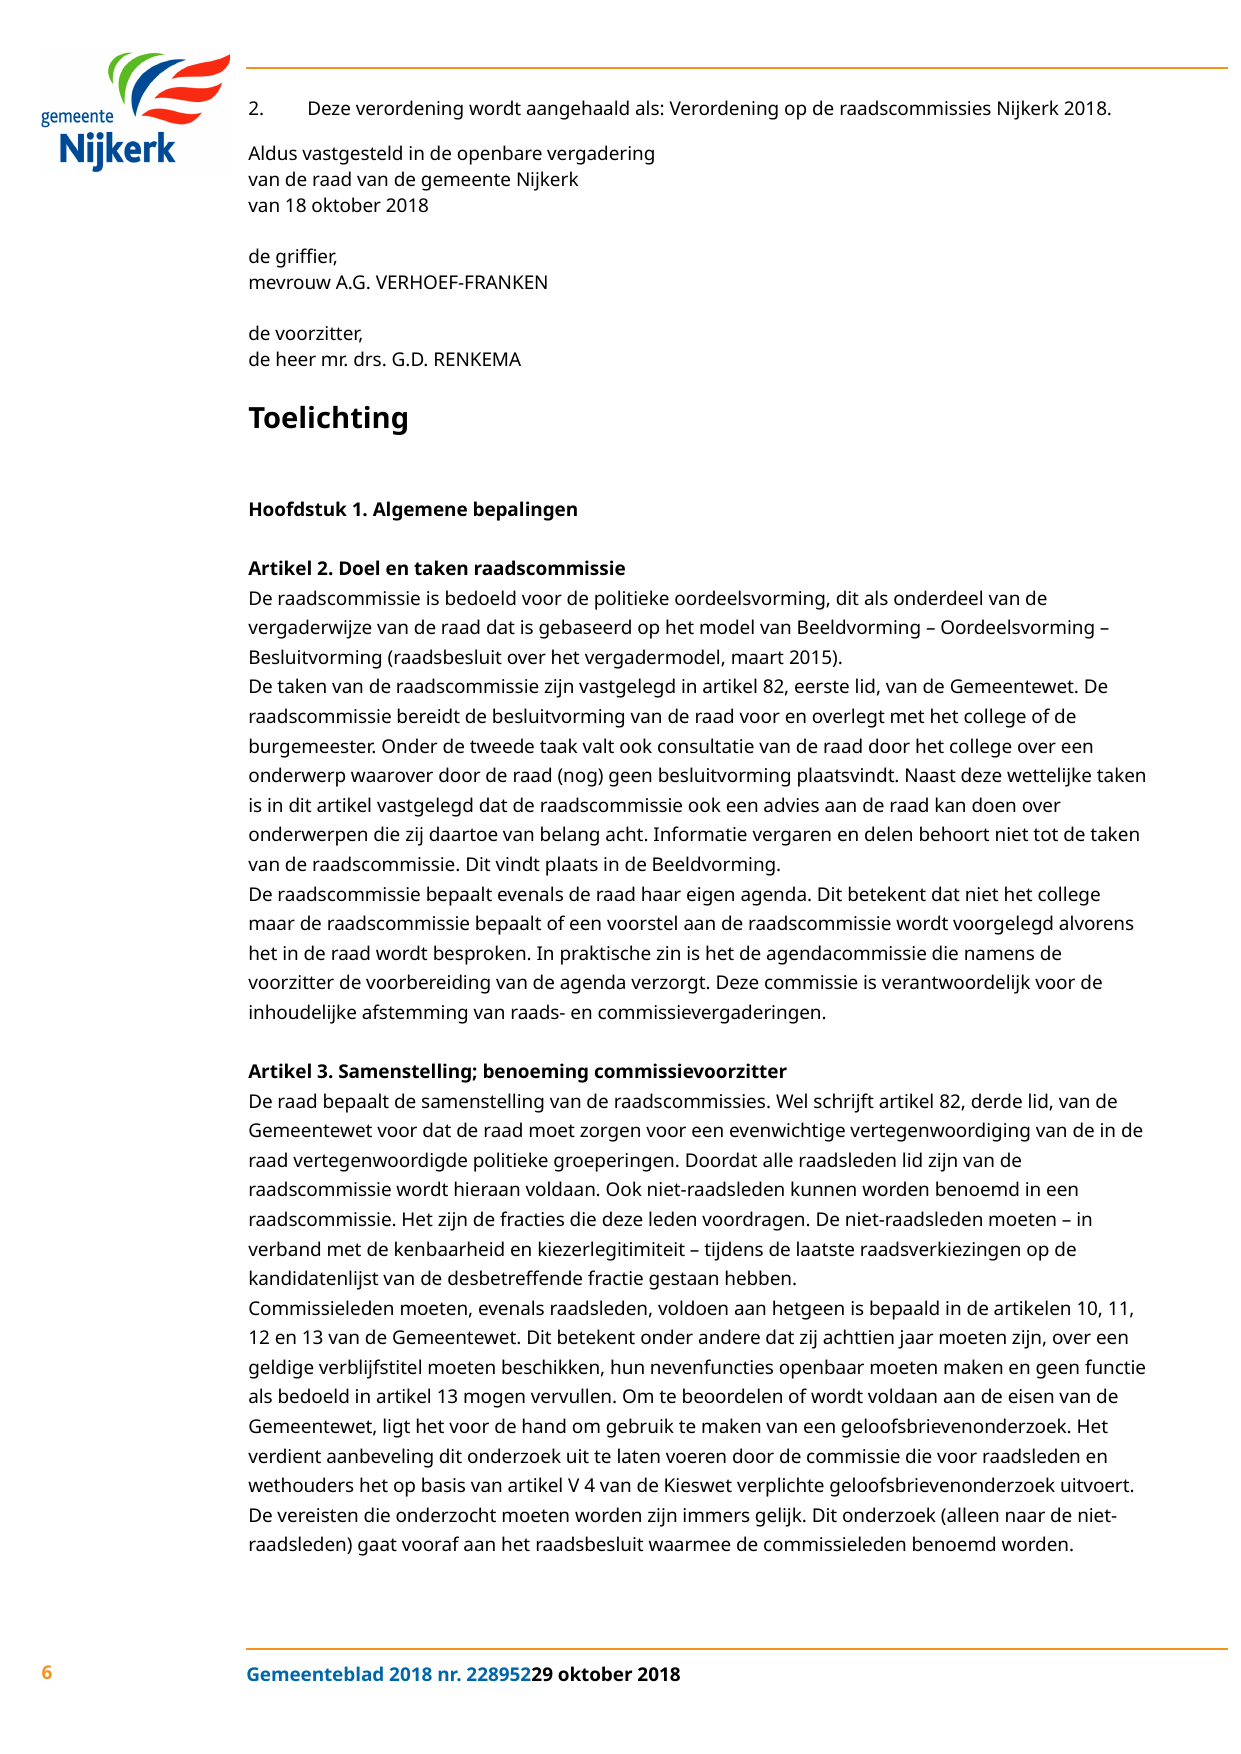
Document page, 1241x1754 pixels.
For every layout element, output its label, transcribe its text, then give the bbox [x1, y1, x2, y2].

text mevrouw A.G. VERHOEF-FRANKEN [248, 269, 1152, 295]
text Toelichting [248, 398, 1152, 437]
text De taken van de raadscommissie zijn vastgelegd in artikel 82, eerste lid, van de Gemeentewet. De raadscommissie bereidt de besluitvorming van de raad voor en overlegt met het college of de burgemeester. Onder de tweede taak valt ook consultatie van de raad door het college over een onderwerp waarover door de raad (nog) geen besluitvorming plaatsvindt. Naast deze wettelijke taken is in dit artikel vastgelegd dat de raadscommissie ook een advies aan de raad kan doen over onderwerpen die zij daartoe van belang acht. Informatie vergaren en delen behoort niet tot de taken van de raadscommissie. Dit vindt plaats in de Beeldvorming. [248, 674, 1152, 877]
text Artikel 2. Doel en taken raadscommissie [248, 555, 1152, 581]
text Hoofdstuk 1. Algemene bepalingen [248, 496, 1152, 522]
text de voorzitter, [248, 321, 1152, 346]
text van de raad van de gemeente Nijkerk [248, 166, 1152, 192]
text Aldus vastgesteld in de openbare vergadering [248, 140, 1152, 166]
text van 18 oktober 2018 [248, 192, 1152, 218]
text de heer mr. drs. G.D. RENKEMA [248, 346, 1152, 372]
text De raad bepaalt de samenstelling van de raadscommissies. Wel schrijft artikel 82, derde lid, van de Gemeentewet voor dat de raad moet zorgen voor een evenwichtige vertegenwoordiging van de in de raad vertegenwoordigde politieke groeperingen. Doordat alle raadsleden lid zijn van de raadscommissie wordt hieraan voldaan. Ook niet-raadsleden kunnen worden benoemd in een raadscommissie. Het zijn de fracties die deze leden voordragen. De niet-raadsleden moeten – in verband met de kenbaarheid en kiezerlegitimiteit – tijdens de laatste raadsverkiezingen op de kandidatenlijst van de desbetreffende fractie gestaan hebben. [248, 1088, 1152, 1291]
text Artikel 3. Samenstelling; benoeming commissievoorzitter [248, 1058, 1152, 1084]
text De raadscommissie is bedoeld voor de politieke oordeelsvorming, dit als onderdeel van de vergaderwijze van de raad dat is gebaseerd op het model van Beeldvorming – Oordeelsvorming – Besluitvorming (raadsbesluit over het vergadermodel, maart 2015). [248, 585, 1152, 670]
picture [41, 47, 231, 172]
list Deze verordening wordt aangehaald als: Verordening op de raadscommissies Nijkerk 2018. [248, 95, 1152, 121]
text de griffier, [248, 243, 1152, 269]
text Commissieleden moeten, evenals raadsleden, voldoen aan hetgeen is bepaald in de artikelen 10, 11, 12 en 13 van de Gemeentewet. Dit betekent onder andere dat zij achttien jaar moeten zijn, over een geldige verblijfstitel moeten beschikken, hun nevenfuncties openbaar moeten maken en geen functie als bedoeld in artikel 13 mogen vervullen. Om te beoordelen of wordt voldaan aan de eisen van de Gemeentewet, ligt het voor de hand om gebruik te maken van een geloofsbrievenonderzoek. Het verdient aanbeveling dit onderzoek uit te laten voeren door de commissie die voor raadsleden en wethouders het op basis van artikel V 4 van de Kieswet verplichte geloofsbrievenonderzoek uitvoert. De vereisten die onderzocht moeten worden zijn immers gelijk. Dit onderzoek (alleen naar de niet-raadsleden) gaat vooraf aan het raadsbesluit waarmee de commissieleden benoemd worden. [248, 1295, 1152, 1557]
text De raadscommissie bepaalt evenals de raad haar eigen agenda. Dit betekent dat niet het college maar de raadscommissie bepaalt of een voorstel aan de raadscommissie wordt voorgelegd alvorens het in de raad wordt besproken. In praktische zin is het de agendacommissie die namens de voorzitter de voorbereiding van de agenda verzorgt. Deze commissie is verantwoordelijk voor de inhoudelijke afstemming van raads- en commissievergaderingen. [248, 881, 1152, 1025]
